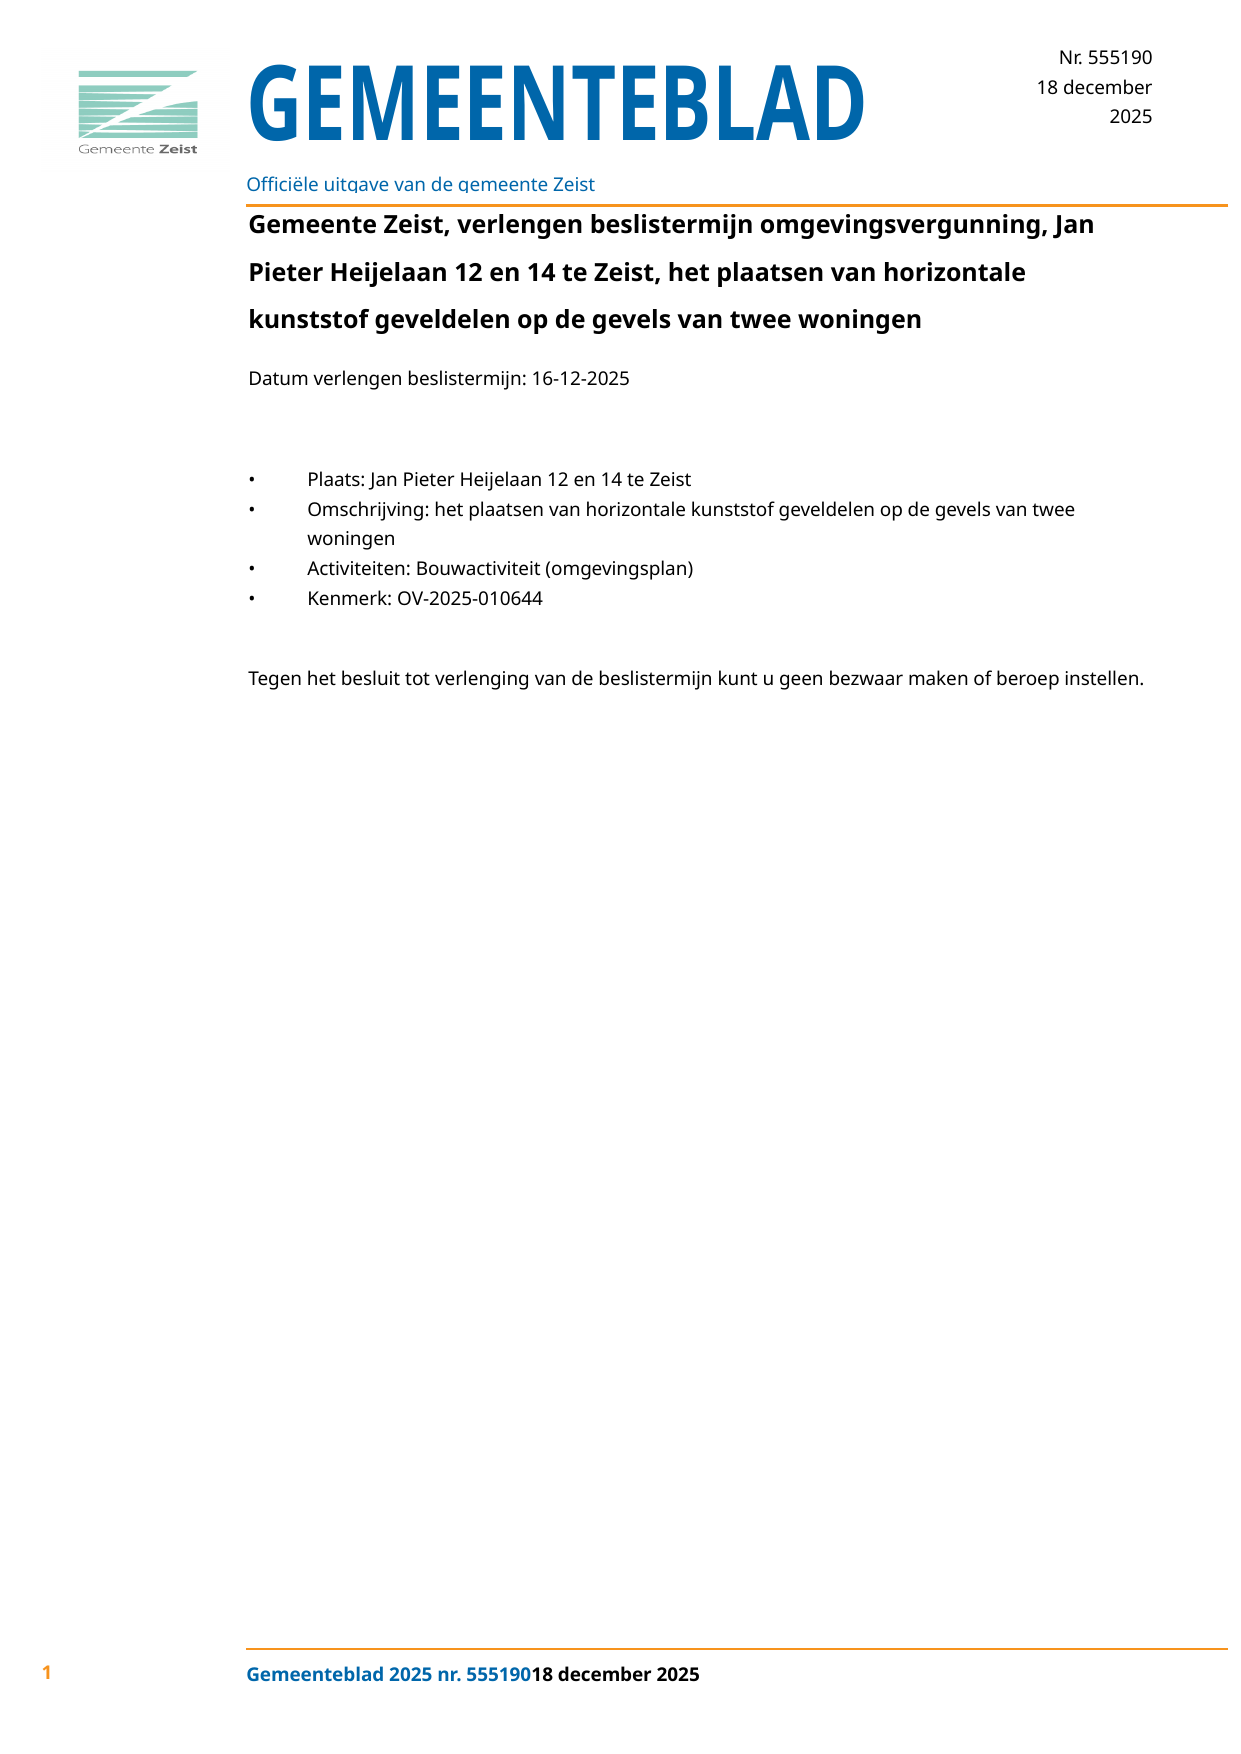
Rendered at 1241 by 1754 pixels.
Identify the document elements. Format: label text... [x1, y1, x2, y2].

list Omschrijving: het plaatsen van horizontale kunststof geveldelen op de gevels van twee woningen [248, 496, 1152, 551]
picture [41, 47, 231, 172]
text Tegen het besluit tot verlenging van de beslistermijn kunt u geen bezwaar maken of beroep instellen. [248, 665, 1152, 690]
list Activiteiten: Bouwactiviteit (omgevingsplan) [248, 555, 1152, 581]
text Datum verlengen beslistermijn: 16-12-2025 [248, 366, 1152, 391]
list Plaats: Jan Pieter Heijelaan 12 en 14 te Zeist [248, 466, 1152, 492]
text Gemeente Zeist, verlengen beslistermijn omgevingsvergunning, Jan Pieter Heijelaan 12 en 14 te Zeist, het plaatsen van horizontale kunststof geveldelen op de gevels van twee woningen [248, 207, 1152, 336]
list Kenmerk: OV-2025-010644 [248, 585, 1152, 610]
